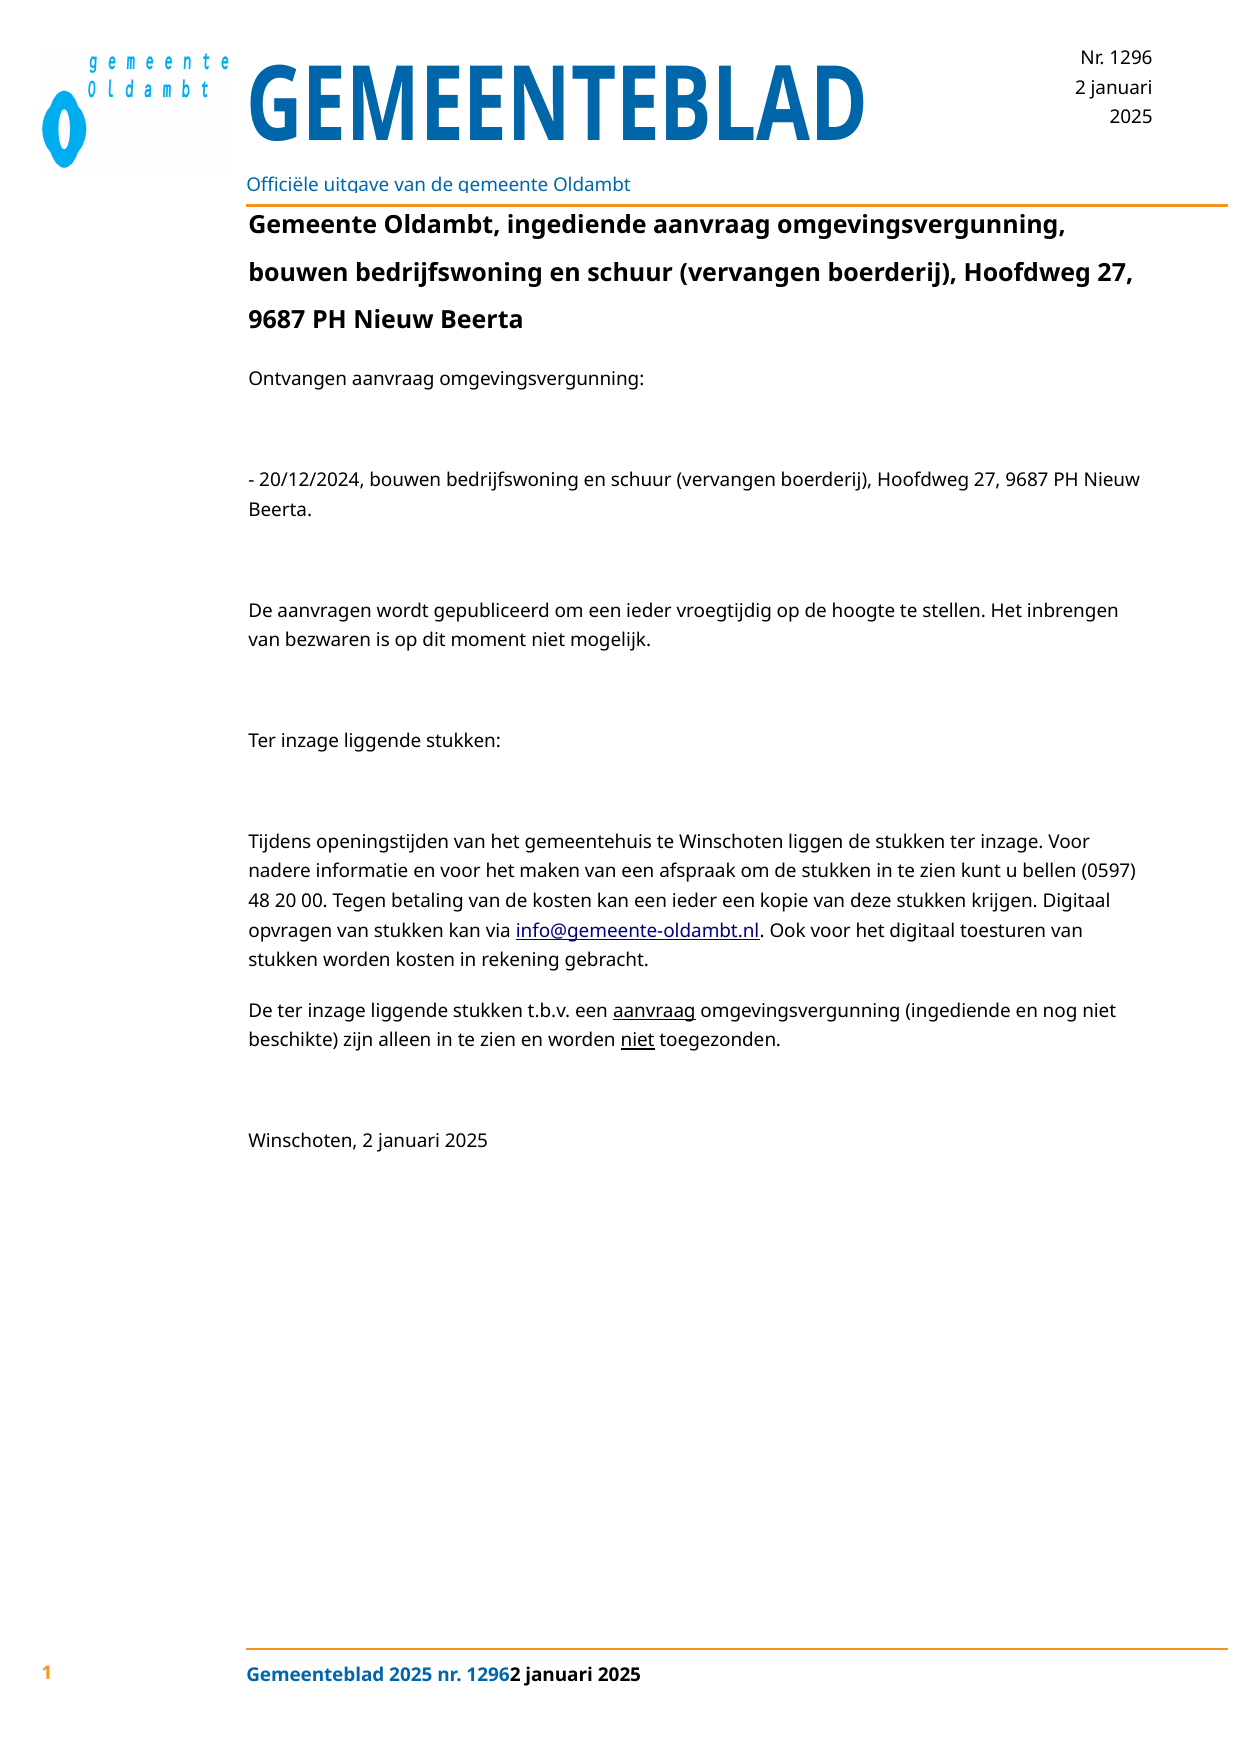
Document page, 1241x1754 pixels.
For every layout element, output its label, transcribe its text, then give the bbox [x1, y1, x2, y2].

text Winschoten, 2 januari 2025 [248, 1127, 1152, 1153]
picture [41, 47, 231, 172]
text - 20/12/2024, bouwen bedrijfswoning en schuur (vervangen boerderij), Hoofdweg 27, 9687 PH Nieuw Beerta. [248, 466, 1152, 522]
text Ter inzage liggende stukken: [248, 727, 1152, 753]
text De aanvragen wordt gepubliceerd om een ieder vroegtijdig op de hoogte te stellen. Het inbrengen van bezwaren is op dit moment niet mogelijk. [248, 597, 1152, 652]
text Tijdens openingstijden van het gemeentehuis te Winschoten liggen de stukken ter inzage. Voor nadere informatie en voor het maken van een afspraak om de stukken in te zien kunt u bellen (0597) 48 20 00. Tegen betaling van de kosten kan een ieder een kopie van deze stukken krijgen. Digitaal opvragen van stukken kan via info@gemeente-oldambt.nl. Ook voor het digitaal toesturen van stukken worden kosten in rekening gebracht. [248, 828, 1152, 972]
text Ontvangen aanvraag omgevingsvergunning: [248, 366, 1152, 391]
text Gemeente Oldambt, ingediende aanvraag omgevingsvergunning, bouwen bedrijfswoning en schuur (vervangen boerderij), Hoofdweg 27, 9687 PH Nieuw Beerta [248, 207, 1152, 336]
text De ter inzage liggende stukken t.b.v. een aanvraag omgevingsvergunning (ingediende en nog niet beschikte) zijn alleen in te zien en worden niet toegezonden. [248, 997, 1152, 1052]
